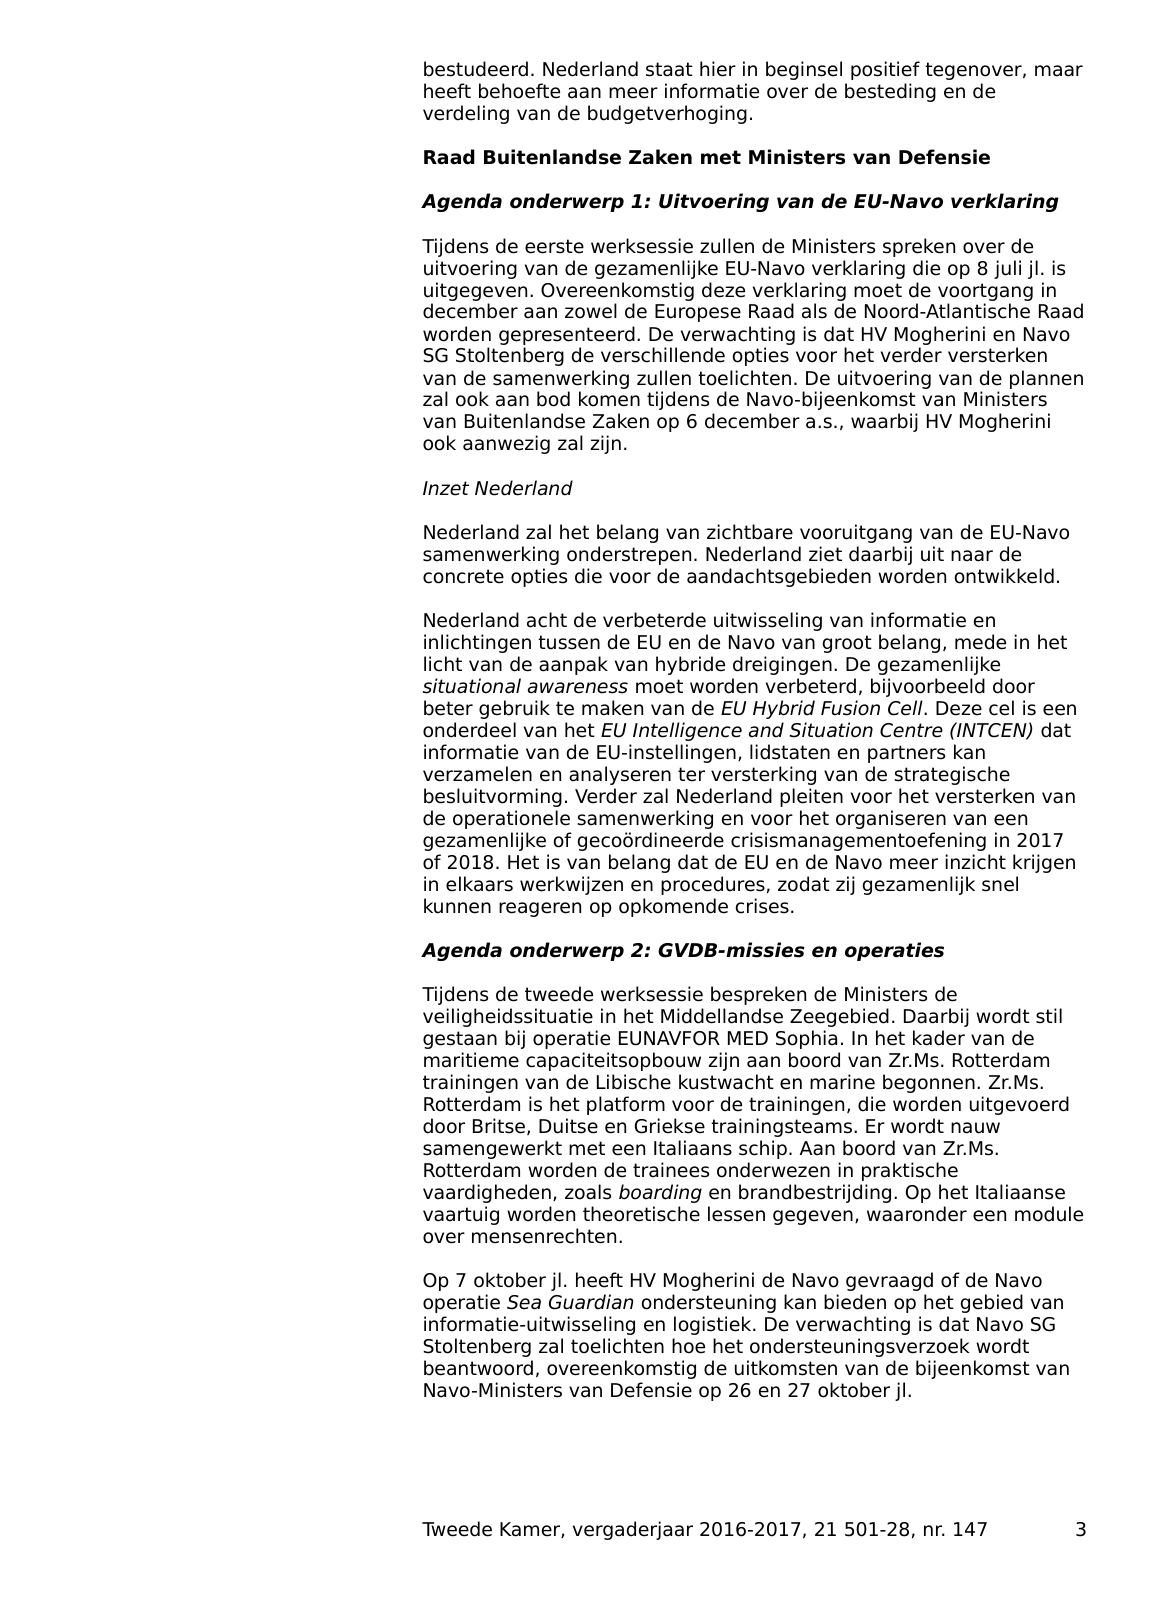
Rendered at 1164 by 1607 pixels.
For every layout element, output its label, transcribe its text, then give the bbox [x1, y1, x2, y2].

subtitle Inzet Nederland [422, 477, 1087, 499]
text Tijdens de eerste werksessie zullen de Ministers spreken over de uitvoering van de gezamenlijke EU-Navo verklaring die op 8 juli jl. is uitgegeven. Overeenkomstig deze verklaring moet de voortgang in december aan zowel de Europese Raad als de Noord-Atlantische Raad worden gepresenteerd. De verwachting is dat HV Mogherini en Navo SG Stoltenberg de verschillende opties voor het verder versterken van de samenwerking zullen toelichten. De uitvoering van de plannen zal ook aan bod komen tijdens de Navo-bijeenkomst van Ministers van Buitenlandse Zaken op 6 december a.s., waarbij HV Mogherini ook aanwezig zal zijn. [422, 236, 1087, 455]
text Op 7 oktober jl. heeft HV Mogherini de Navo gevraagd of de Navo operatie Sea Guardian ondersteuning kan bieden op het gebied van informatie-uitwisseling en logistiek. De verwachting is dat Navo SG Stoltenberg zal toelichten hoe het ondersteuningsverzoek wordt beantwoord, overeenkomstig de uitkomsten van de bijeenkomst van Navo-Ministers van Defensie op 26 en 27 oktober jl. [422, 1270, 1087, 1402]
text Tijdens de tweede werksessie bespreken de Ministers de veiligheidssituatie in het Middellandse Zeegebied. Daarbij wordt stil gestaan bij operatie EUNAVFOR MED Sophia. In het kader van de maritieme capaciteitsopbouw zijn aan boord van Zr.Ms. Rotterdam trainingen van de Libische kustwacht en marine begonnen. Zr.Ms. Rotterdam is het platform voor de trainingen, die worden uitgevoerd door Britse, Duitse en Griekse trainingsteams. Er wordt nauw samengewerkt met een Italiaans schip. Aan boord van Zr.Ms. Rotterdam worden de trainees onderwezen in praktische vaardigheden, zoals boarding en brandbestrijding. Op het Italiaanse vaartuig worden theoretische lessen gegeven, waaronder een module over mensenrechten. [422, 984, 1087, 1248]
subtitle Agenda onderwerp 1: Uitvoering van de EU-Navo verklaring [422, 191, 1087, 213]
text bestudeerd. Nederland staat hier in beginsel positief tegenover, maar heeft behoefte aan meer informatie over de besteding en de verdeling van de budgetverhoging. [422, 59, 1087, 125]
text Nederland acht de verbeterde uitwisseling van informatie en inlichtingen tussen de EU en de Navo van groot belang, mede in het licht van de aanpak van hybride dreigingen. De gezamenlijke situational awareness moet worden verbeterd, bijvoorbeeld door beter gebruik te maken van de EU Hybrid Fusion Cell. Deze cel is een onderdeel van het EU Intelligence and Situation Centre (INTCEN) dat informatie van de EU-instellingen, lidstaten en partners kan verzamelen en analyseren ter versterking van de strategische besluitvorming. Verder zal Nederland pleiten voor het versterken van de operationele samenwerking en voor het organiseren van een gezamenlijke of gecoördineerde crisismanagementoefening in 2017 of 2018. Het is van belang dat de EU en de Navo meer inzicht krijgen in elkaars werkwijzen en procedures, zodat zij gezamenlijk snel kunnen reageren op opkomende crises. [422, 610, 1087, 917]
text Nederland zal het belang van zichtbare vooruitgang van de EU-Navo samenwerking onderstrepen. Nederland ziet daarbij uit naar de concrete opties die voor de aandachtsgebieden worden ontwikkeld. [422, 522, 1087, 588]
subtitle Agenda onderwerp 2: GVDB-missies en operaties [422, 940, 1087, 962]
subtitle Raad Buitenlandse Zaken met Ministers van Defensie [422, 147, 1087, 169]
